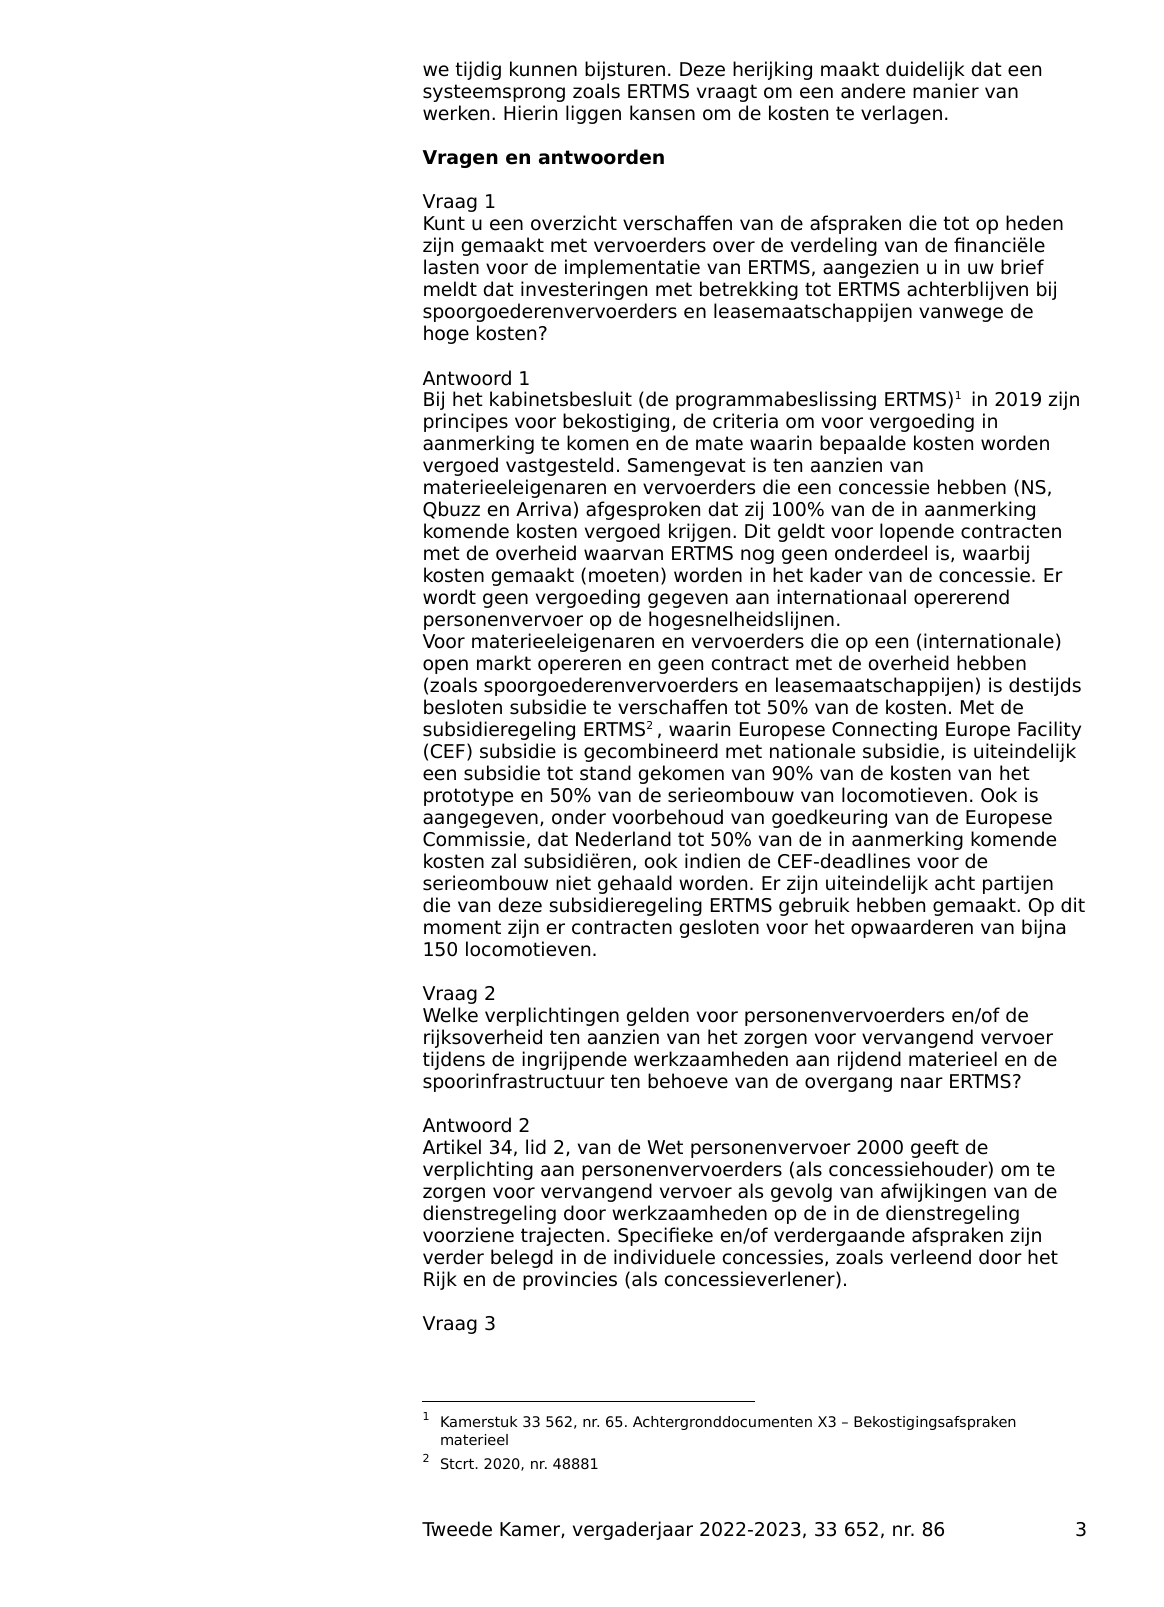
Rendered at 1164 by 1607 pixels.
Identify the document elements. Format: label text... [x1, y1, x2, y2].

text Artikel 34, lid 2, van de Wet personenvervoer 2000 geeft de verplichting aan personenvervoerders (als concessiehouder) om te zorgen voor vervangend vervoer als gevolg van afwijkingen van de dienstregeling door werkzaamheden op de in de dienstregeling voorziene trajecten. Specifieke en/of verdergaande afspraken zijn verder belegd in de individuele concessies, zoals verleend door het Rijk en de provincies (als concessieverlener). [422, 1137, 1087, 1291]
text Vraag 1 [422, 191, 1087, 213]
text Kamerstuk 33 562, nr. 65. Achtergronddocumenten X3 – Bekostigingsafspraken materieel [422, 1410, 1087, 1449]
text Kunt u een overzicht verschaffen van de afspraken die tot op heden zijn gemaakt met vervoerders over de verdeling van de financiële lasten voor de implementatie van ERTMS, aangezien u in uw brief meldt dat investeringen met betrekking tot ERTMS achterblijven bij spoorgoederenvervoerders en leasemaatschappijen vanwege de hoge kosten? [422, 213, 1087, 345]
text Voor materieeleigenaren en vervoerders die op een (internationale) open markt opereren en geen contract met de overheid hebben (zoals spoorgoederenvervoerders en leasemaatschappijen) is destijds besloten subsidie te verschaffen tot 50% van de kosten. Met de subsidieregeling ERTMS, waarin Europese Connecting Europe Facility (CEF) subsidie is gecombineerd met nationale subsidie, is uiteindelijk een subsidie tot stand gekomen van 90% van de kosten van het prototype en 50% van de serieombouw van locomotieven. Ook is aangegeven, onder voorbehoud van goedkeuring van de Europese Commissie, dat Nederland tot 50% van de in aanmerking komende kosten zal subsidiëren, ook indien de CEF-deadlines voor de serieombouw niet gehaald worden. Er zijn uiteindelijk acht partijen die van deze subsidieregeling ERTMS gebruik hebben gemaakt. Op dit moment zijn er contracten gesloten voor het opwaarderen van bijna 150 locomotieven. [422, 631, 1087, 961]
text Welke verplichtingen gelden voor personenvervoerders en/of de rijksoverheid ten aanzien van het zorgen voor vervangend vervoer tijdens de ingrijpende werkzaamheden aan rijdend materieel en de spoorinfrastructuur ten behoeve van de overgang naar ERTMS? [422, 1005, 1087, 1093]
text Antwoord 1 [422, 367, 1087, 389]
subtitle Vragen en antwoorden [422, 147, 1087, 169]
text Bij het kabinetsbesluit (de programmabeslissing ERTMS) in 2019 zijn principes voor bekostiging, de criteria om voor vergoeding in aanmerking te komen en de mate waarin bepaalde kosten worden vergoed vastgesteld. Samengevat is ten aanzien van materieeleigenaren en vervoerders die een concessie hebben (NS, Qbuzz en Arriva) afgesproken dat zij 100% van de in aanmerking komende kosten vergoed krijgen. Dit geldt voor lopende contracten met de overheid waarvan ERTMS nog geen onderdeel is, waarbij kosten gemaakt (moeten) worden in het kader van de concessie. Er wordt geen vergoeding gegeven aan internationaal opererend personenvervoer op de hogesnelheidslijnen. [422, 389, 1087, 631]
text Antwoord 2 [422, 1115, 1087, 1137]
text Stcrt. 2020, nr. 48881 [422, 1452, 1087, 1474]
text we tijdig kunnen bijsturen. Deze herijking maakt duidelijk dat een systeemsprong zoals ERTMS vraagt om een andere manier van werken. Hierin liggen kansen om de kosten te verlagen. [422, 59, 1087, 125]
text Vraag 2 [422, 983, 1087, 1005]
text Vraag 3 [422, 1313, 1087, 1335]
